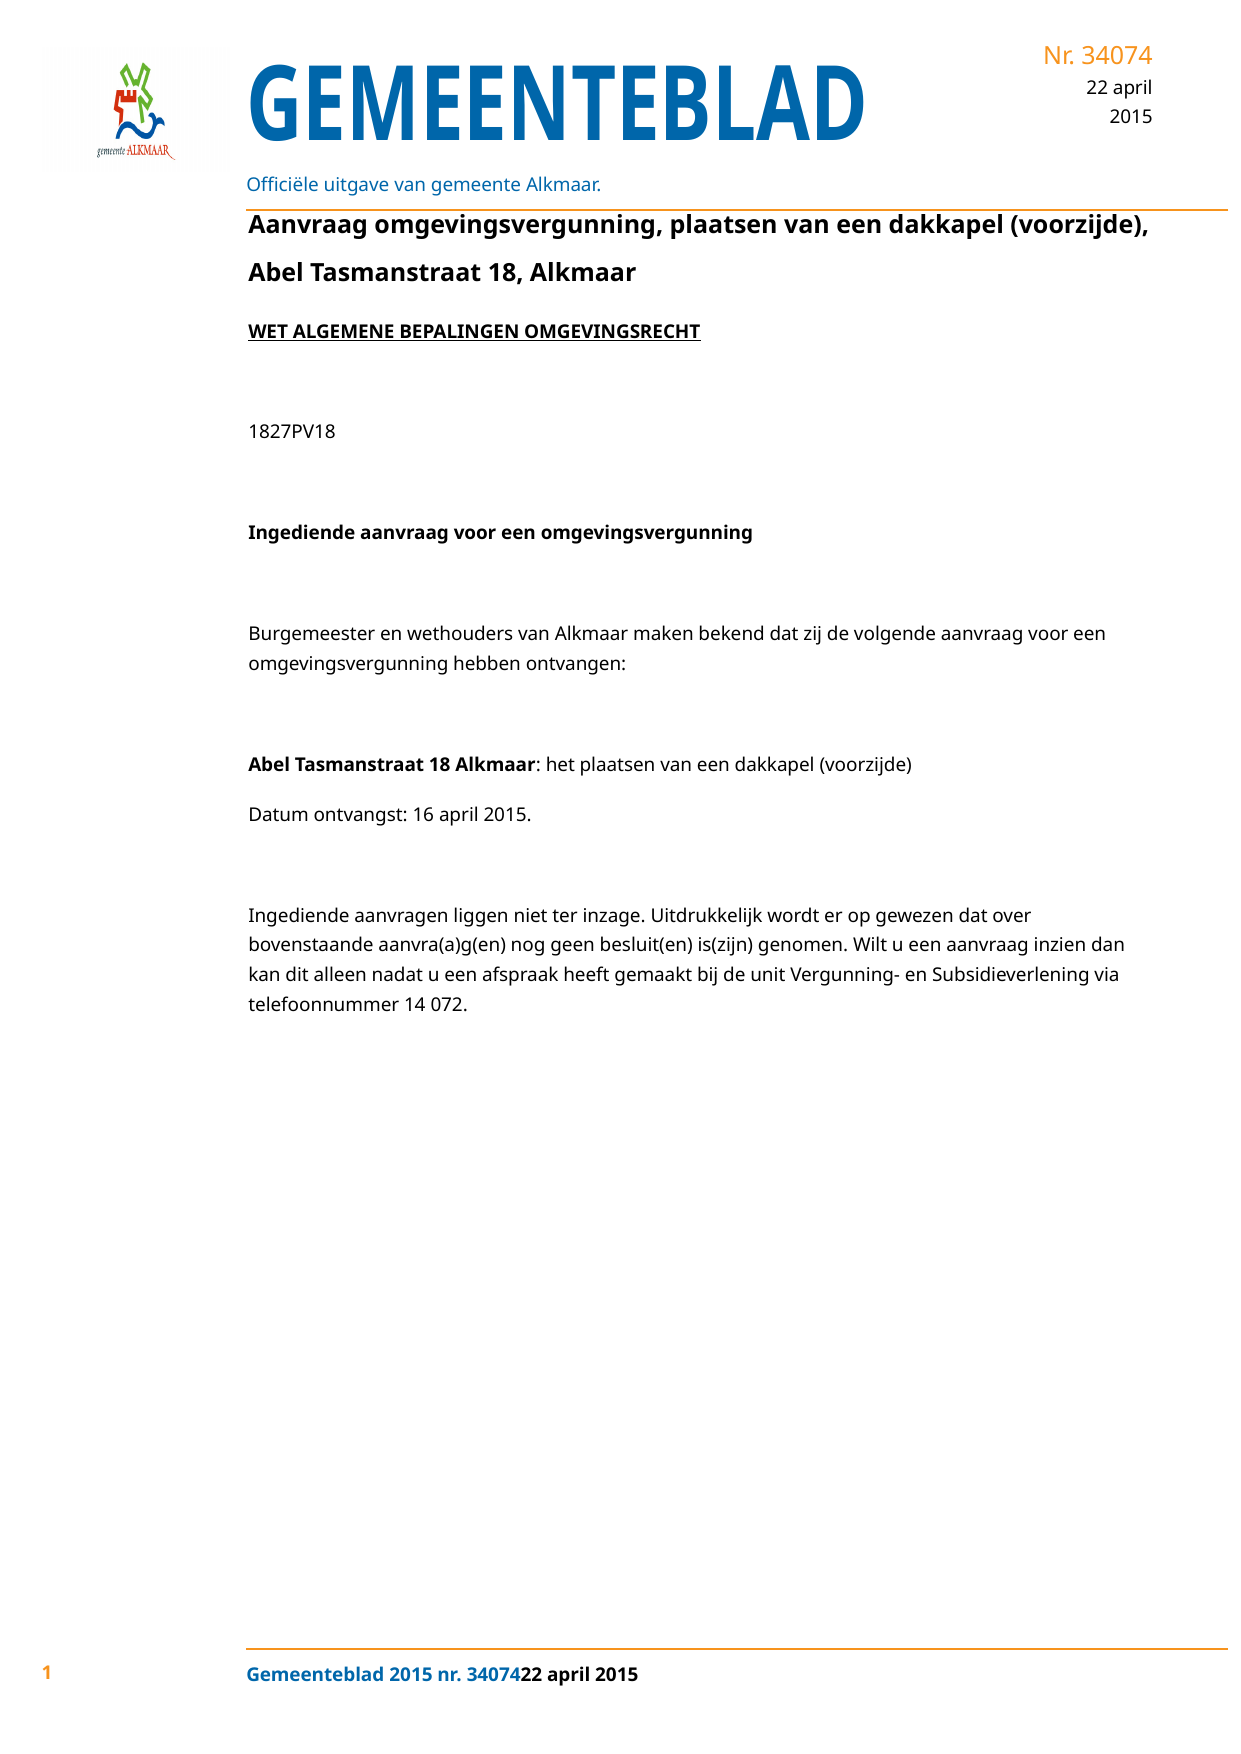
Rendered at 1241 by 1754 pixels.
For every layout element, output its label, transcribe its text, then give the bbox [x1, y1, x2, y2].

text Ingediende aanvragen liggen niet ter inzage. Uitdrukkelijk wordt er op gewezen dat over bovenstaande aanvra(a)g(en) nog geen besluit(en) is(zijn) genomen. Wilt u een aanvraag inzien dan kan dit alleen nadat u een afspraak heeft gemaakt bij de unit Vergunning- en Subsidieverlening via telefoonnummer 14 072. [248, 902, 1152, 1017]
text WET ALGEMENE BEPALINGEN OMGEVINGSRECHT [248, 318, 1152, 344]
text Ingediende aanvraag voor een omgevingsvergunning [248, 519, 1152, 545]
text Abel Tasmanstraat 18 Alkmaar: het plaatsen van een dakkapel (voorzijde) [248, 751, 1152, 777]
text Burgemeester en wethouders van Alkmaar maken bekend dat zij de volgende aanvraag voor een omgevingsvergunning hebben ontvangen: [248, 620, 1152, 676]
text Datum ontvangst: 16 april 2015. [248, 801, 1152, 827]
picture [41, 47, 231, 172]
text Aanvraag omgevingsvergunning, plaatsen van een dakkapel (voorzijde), Abel Tasmanstraat 18, Alkmaar [248, 211, 1152, 288]
text 1827PV18 [248, 419, 1152, 444]
